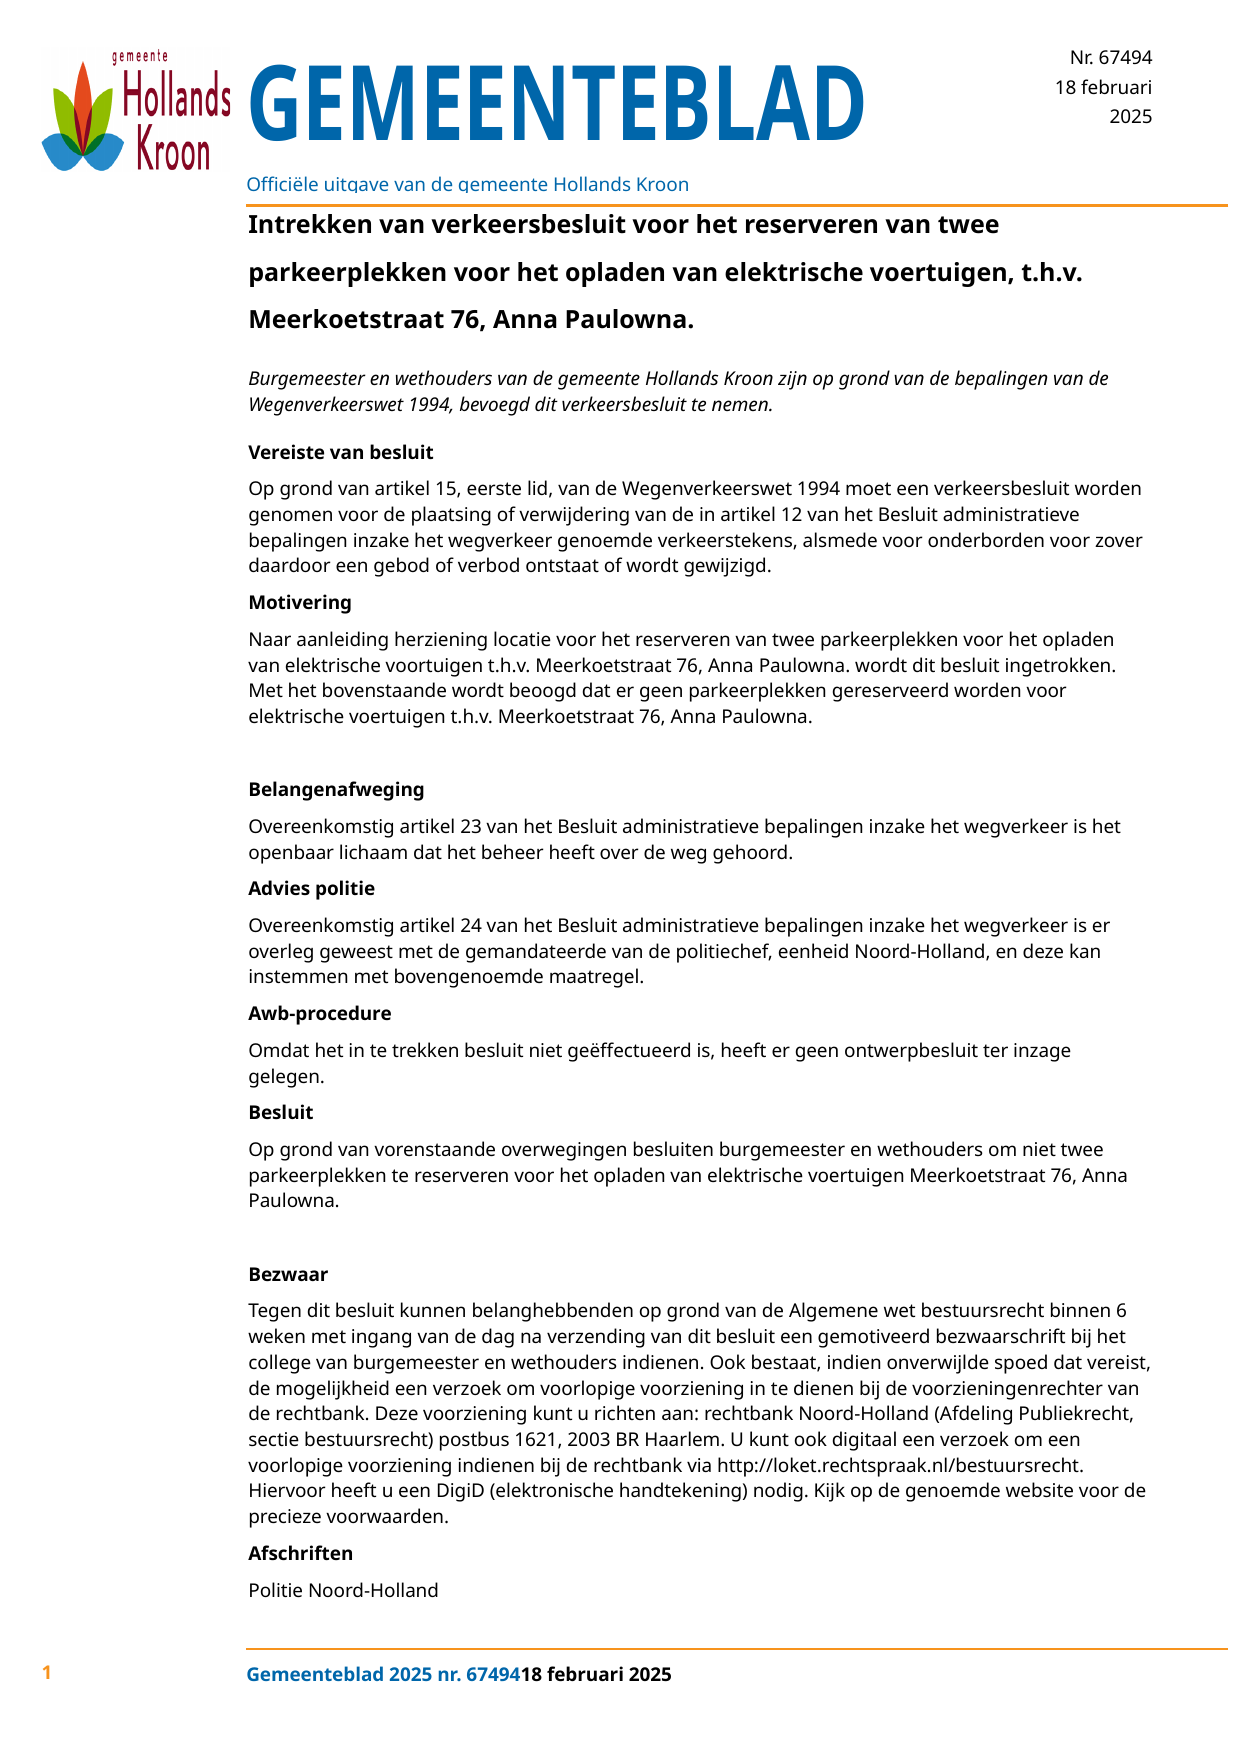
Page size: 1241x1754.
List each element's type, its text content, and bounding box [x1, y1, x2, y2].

text Awb-procedure [248, 1000, 1152, 1026]
text Advies politie [248, 876, 1152, 901]
text Bezwaar [248, 1261, 1152, 1287]
text Burgemeester en wethouders van de gemeente Hollands Kroon zijn op grond van de bepalingen van de Wegenverkeerswet 1994, bevoegd dit verkeersbesluit te nemen. [248, 366, 1152, 417]
picture [41, 47, 231, 172]
text Vereiste van besluit [248, 439, 1152, 464]
text Tegen dit besluit kunnen belanghebbenden op grond van de Algemene wet bestuursrecht binnen 6 weken met ingang van de dag na verzending van dit besluit een gemotiveerd bezwaarschrift bij het college van burgemeester en wethouders indienen. Ook bestaat, indien onverwijlde spoed dat vereist, de mogelijkheid een verzoek om voorlopige voorziening in te dienen bij de voorzieningenrechter van de rechtbank. Deze voorziening kunt u richten aan: rechtbank Noord-Holland (Afdeling Publiekrecht, sectie bestuursrecht) postbus 1621, 2003 BR Haarlem. U kunt ook digitaal een verzoek om een voorlopige voorziening indienen bij de rechtbank via http://loket.rechtspraak.nl/bestuursrecht. Hiervoor heeft u een DigiD (elektronische handtekening) nodig. Kijk op de genoemde website voor de precieze voorwaarden. [248, 1298, 1152, 1529]
text Overeenkomstig artikel 23 van het Besluit administratieve bepalingen inzake het wegverkeer is het openbaar lichaam dat het beheer heeft over de weg gehoord. [248, 813, 1152, 865]
text Politie Noord-Holland [248, 1577, 1152, 1602]
text Op grond van artikel 15, eerste lid, van de Wegenverkeerswet 1994 moet een verkeersbesluit worden genomen voor de plaatsing of verwijdering van de in artikel 12 van het Besluit administratieve bepalingen inzake het wegverkeer genoemde verkeerstekens, alsmede voor onderborden voor zover daardoor een gebod of verbod ontstaat of wordt gewijzigd. [248, 476, 1152, 578]
text Overeenkomstig artikel 24 van het Besluit administratieve bepalingen inzake het wegverkeer is er overleg geweest met de gemandateerde van de politiechef, eenheid Noord-Holland, en deze kan instemmen met bovengenoemde maatregel. [248, 912, 1152, 989]
text Op grond van vorenstaande overwegingen besluiten burgemeester en wethouders om niet twee parkeerplekken te reserveren voor het opladen van elektrische voertuigen Meerkoetstraat 76, Anna Paulowna. [248, 1136, 1152, 1213]
text Naar aanleiding herziening locatie voor het reserveren van twee parkeerplekken voor het opladen van elektrische voortuigen t.h.v. Meerkoetstraat 76, Anna Paulowna. wordt dit besluit ingetrokken. Met het bovenstaande wordt beoogd dat er geen parkeerplekken gereserveerd worden voor elektrische voertuigen t.h.v. Meerkoetstraat 76, Anna Paulowna. [248, 626, 1152, 729]
text Belangenafweging [248, 777, 1152, 802]
text Intrekken van verkeersbesluit voor het reserveren van twee parkeerplekken voor het opladen van elektrische voertuigen, t.h.v. Meerkoetstraat 76, Anna Paulowna. [248, 207, 1152, 336]
text Besluit [248, 1099, 1152, 1125]
text Omdat het in te trekken besluit niet geëffectueerd is, heeft er geen ontwerpbesluit ter inzage gelegen. [248, 1037, 1152, 1088]
text Afschriften [248, 1540, 1152, 1566]
text Motivering [248, 589, 1152, 615]
